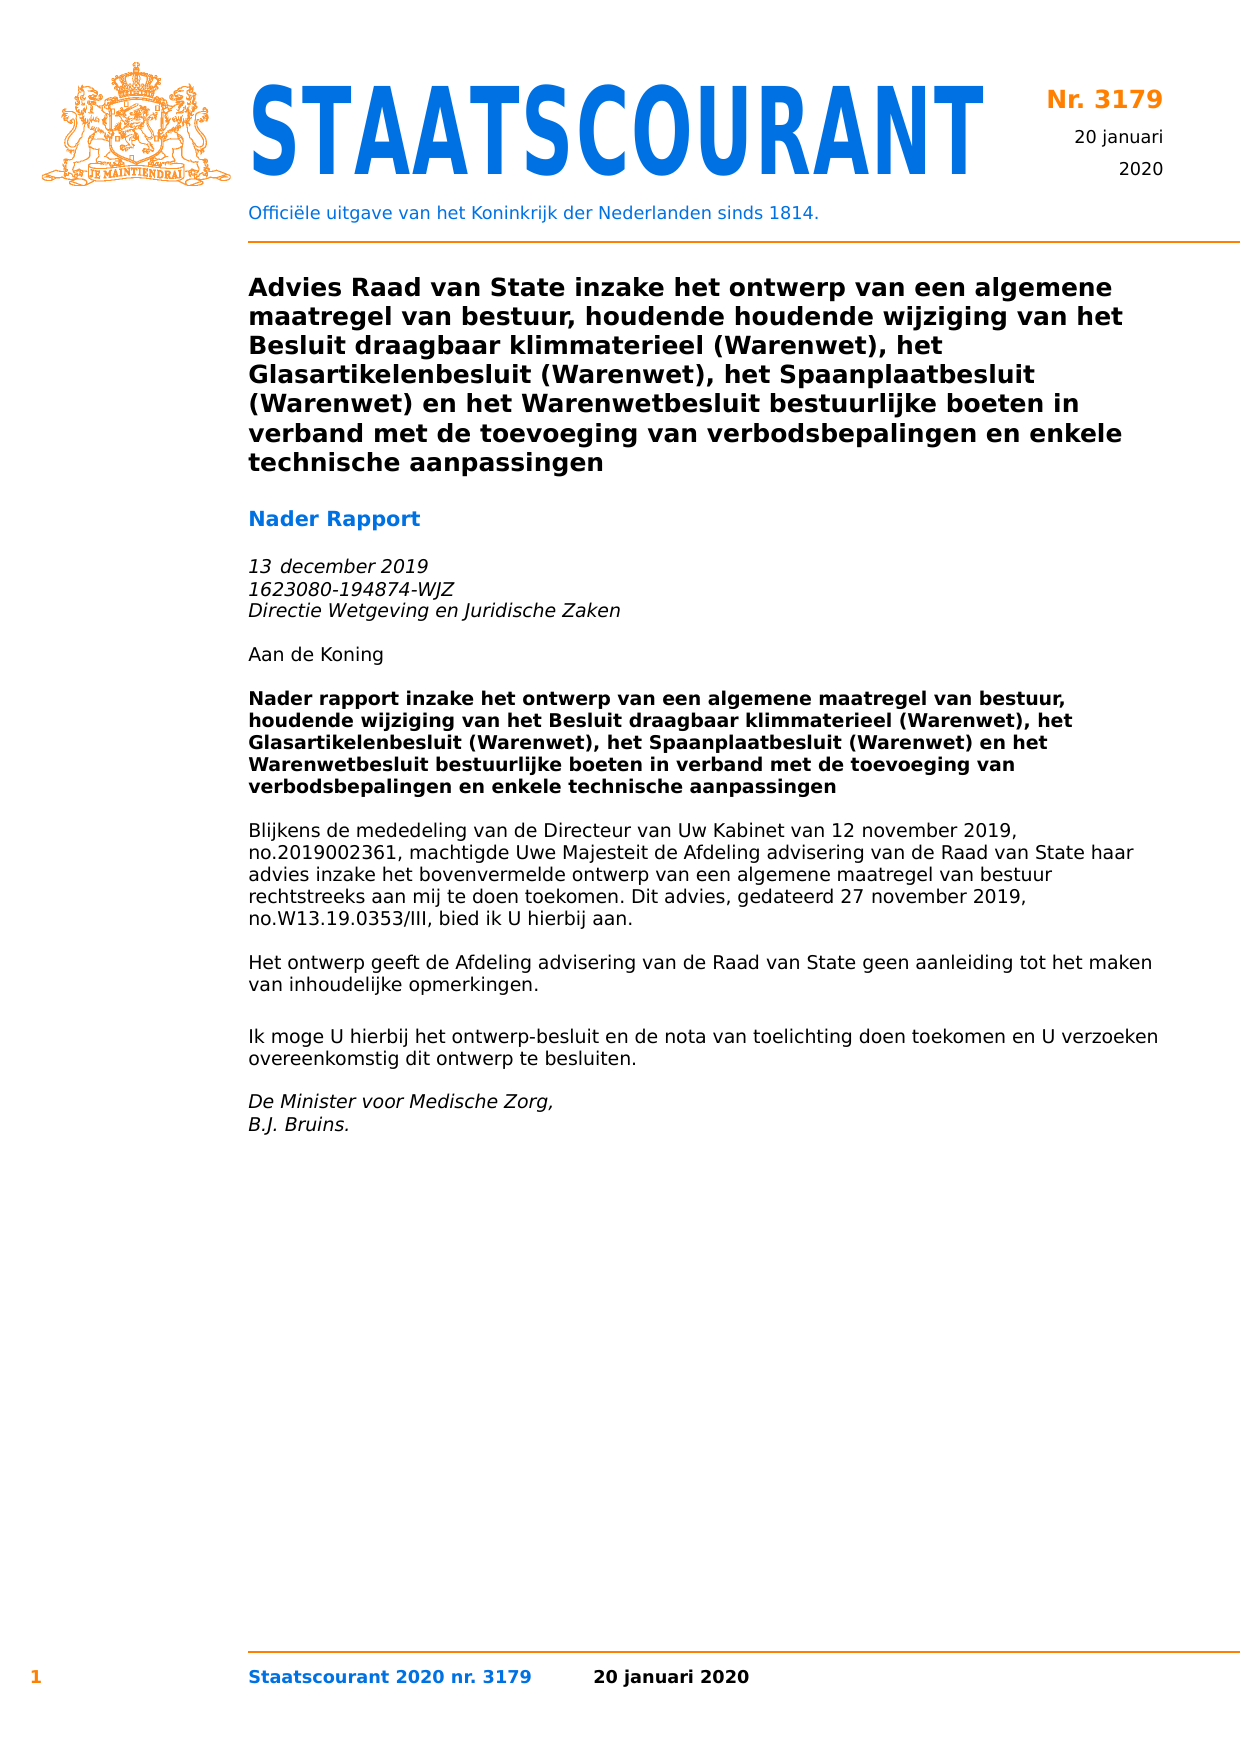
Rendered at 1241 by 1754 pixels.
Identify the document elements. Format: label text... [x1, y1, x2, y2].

text Blijkens de mededeling van de Directeur van Uw Kabinet van 12 november 2019, no.2019002361, machtigde Uwe Majesteit de Afdeling advisering van de Raad van State haar advies inzake het bovenvermelde ontwerp van een algemene maatregel van bestuur rechtstreeks aan mij te doen toekomen. Dit advies, gedateerd 27 november 2019, no.W13.19.0353/III, bied ik U hierbij aan. [248, 820, 1163, 930]
table_cell 20 januari [998, 121, 1240, 153]
table_cell 2020 [998, 153, 1240, 203]
text 13 december 2019 [248, 556, 1163, 578]
text De Minister voor Medische Zorg, B.J. Bruins. [248, 1091, 1163, 1135]
subtitle Advies Raad van State inzake het ontwerp van een algemene maatregel van bestuur, houdende houdende wijziging van het Besluit draagbaar klimmaterieel (Warenwet), het Glasartikelenbesluit (Warenwet), het Spaanplaatbesluit (Warenwet) en het Warenwetbesluit bestuurlijke boeten in verband met de toevoeging van verbodsbepalingen en enkele technische aanpassingen [248, 273, 1163, 477]
table_header Nr. 3179 [998, 62, 1240, 121]
text Ik moge U hierbij het ontwerp-besluit en de nota van toelichting doen toekomen en U verzoeken overeenkomstig dit ontwerp te besluiten. [248, 1026, 1163, 1069]
text Het ontwerp geeft de Afdeling advisering van de Raad van State geen aanleiding tot het maken van inhoudelijke opmerkingen. [248, 952, 1163, 996]
text Aan de Koning [248, 644, 1163, 666]
text Nader rapport inzake het ontwerp van een algemene maatregel van bestuur, houdende wijziging van het Besluit draagbaar klimmaterieel (Warenwet), het Glasartikelenbesluit (Warenwet), het Spaanplaatbesluit (Warenwet) en het Warenwetbesluit bestuurlijke boeten in verband met de toevoeging van verbodsbepalingen en enkele technische aanpassingen [248, 688, 1163, 798]
picture [41, 62, 231, 186]
subtitle Nader Rapport [248, 507, 1163, 531]
table_header STAATSCOURANT [248, 62, 998, 203]
text Directie Wetgeving en Juridische Zaken [248, 600, 1163, 622]
table_header [25, 62, 248, 241]
text 1623080-194874-WJZ [248, 578, 1163, 600]
table_cell Officiële uitgave van het Koninkrijk der Nederlanden sinds 1814. [248, 203, 1240, 241]
